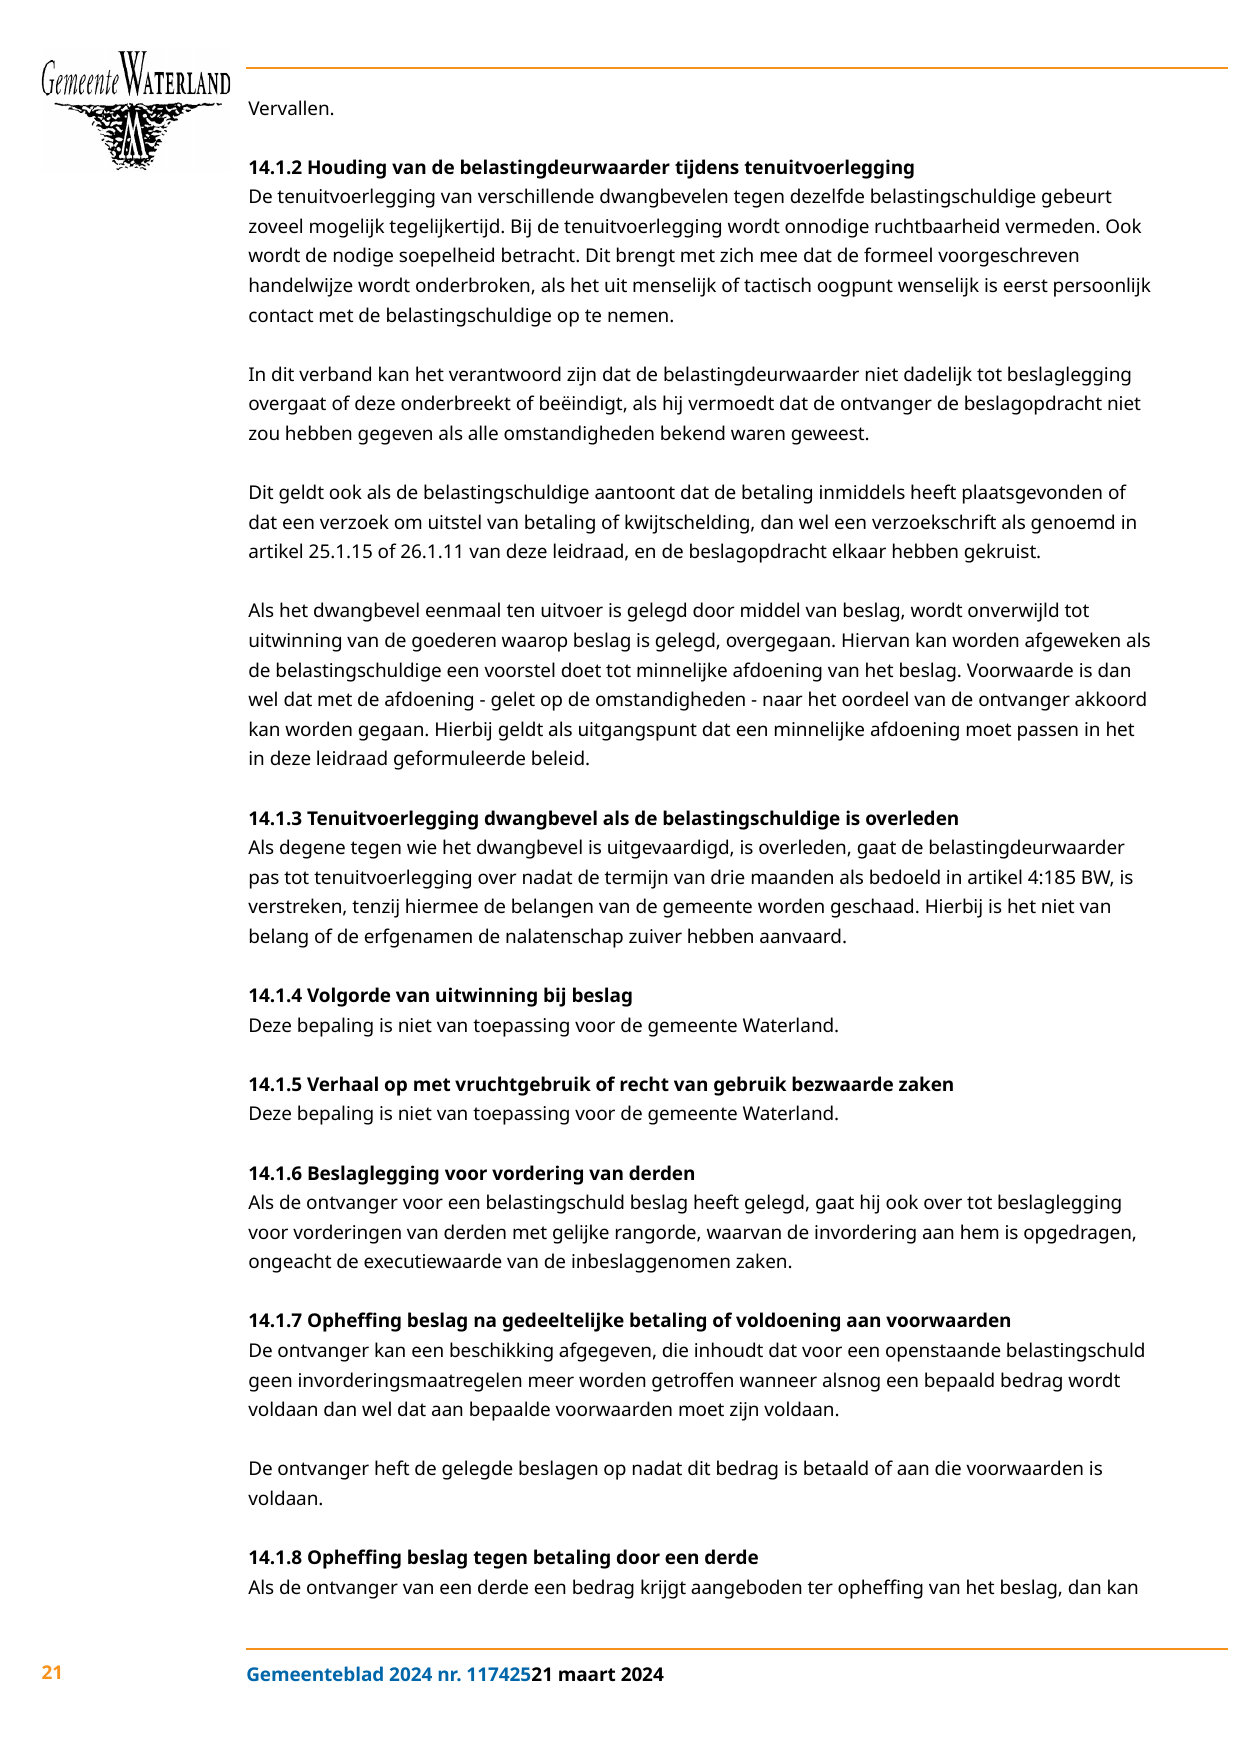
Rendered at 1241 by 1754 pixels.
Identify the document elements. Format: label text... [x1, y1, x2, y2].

text De ontvanger kan een beschikking afgegeven, die inhoudt dat voor een openstaande belastingschuld geen invorderingsmaatregelen meer worden getroffen wanneer alsnog een bepaald bedrag wordt voldaan dan wel dat aan bepaalde voorwaarden moet zijn voldaan. [248, 1337, 1152, 1422]
text 14.1.2 Houding van de belastingdeurwaarder tijdens tenuitvoerlegging [248, 154, 1152, 180]
text Als de ontvanger van een derde een bedrag krijgt aangeboden ter opheffing van het beslag, dan kan [248, 1574, 1152, 1600]
text De tenuitvoerlegging van verschillende dwangbevelen tegen dezelfde belastingschuldige gebeurt zoveel mogelijk tegelijkertijd. Bij de tenuitvoerlegging wordt onnodige ruchtbaarheid vermeden. Ook wordt de nodige soepelheid betracht. Dit brengt met zich mee dat de formeel voorgeschreven handelwijze wordt onderbroken, als het uit menselijk of tactisch oogpunt wenselijk is eerst persoonlijk contact met de belastingschuldige op te nemen. [248, 183, 1152, 328]
text Dit geldt ook als de belastingschuldige aantoont dat de betaling inmiddels heeft plaatsgevonden of dat een verzoek om uitstel van betaling of kwijtschelding, dan wel een verzoekschrift als genoemd in artikel 25.1.15 of 26.1.11 van deze leidraad, en de beslagopdracht elkaar hebben gekruist. [248, 479, 1152, 564]
text 14.1.7 Opheffing beslag na gedeeltelijke betaling of voldoening aan voorwaarden [248, 1308, 1152, 1333]
text Als de ontvanger voor een belastingschuld beslag heeft gelegd, gaat hij ook over tot beslaglegging voor vorderingen van derden met gelijke rangorde, waarvan de invordering aan hem is opgedragen, ongeacht de executiewaarde van de inbeslaggenomen zaken. [248, 1189, 1152, 1274]
text Deze bepaling is niet van toepassing voor de gemeente Waterland. [248, 1101, 1152, 1126]
text 14.1.3 Tenuitvoerlegging dwangbevel als de belastingschuldige is overleden [248, 805, 1152, 831]
text Deze bepaling is niet van toepassing voor de gemeente Waterland. [248, 1012, 1152, 1038]
text Vervallen. [248, 95, 1152, 121]
text Als degene tegen wie het dwangbevel is uitgevaardigd, is overleden, gaat de belastingdeurwaarder pas tot tenuitvoerlegging over nadat de termijn van drie maanden als bedoeld in artikel 4:185 BW, is verstreken, tenzij hiermee de belangen van de gemeente worden geschaad. Hierbij is het niet van belang of de erfgenamen de nalatenschap zuiver hebben aanvaard. [248, 834, 1152, 949]
text 14.1.4 Volgorde van uitwinning bij beslag [248, 982, 1152, 1008]
text 14.1.5 Verhaal op met vruchtgebruik of recht van gebruik bezwaarde zaken [248, 1071, 1152, 1097]
text 14.1.6 Beslaglegging voor vordering van derden [248, 1160, 1152, 1186]
text De ontvanger heft de gelegde beslagen op nadat dit bedrag is betaald of aan die voorwaarden is voldaan. [248, 1456, 1152, 1511]
text In dit verband kan het verantwoord zijn dat de belastingdeurwaarder niet dadelijk tot beslaglegging overgaat of deze onderbreekt of beëindigt, als hij vermoedt dat de ontvanger de beslagopdracht niet zou hebben gegeven als alle omstandigheden bekend waren geweest. [248, 361, 1152, 446]
text 14.1.8 Opheffing beslag tegen betaling door een derde [248, 1544, 1152, 1570]
picture [41, 47, 231, 172]
text Als het dwangbevel eenmaal ten uitvoer is gelegd door middel van beslag, wordt onverwijld tot uitwinning van de goederen waarop beslag is gelegd, overgegaan. Hiervan kan worden afgeweken als de belastingschuldige een voorstel doet tot minnelijke afdoening van het beslag. Voorwaarde is dan wel dat met de afdoening - gelet op de omstandigheden - naar het oordeel van de ontvanger akkoord kan worden gegaan. Hierbij geldt als uitgangspunt dat een minnelijke afdoening moet passen in het in deze leidraad geformuleerde beleid. [248, 598, 1152, 771]
